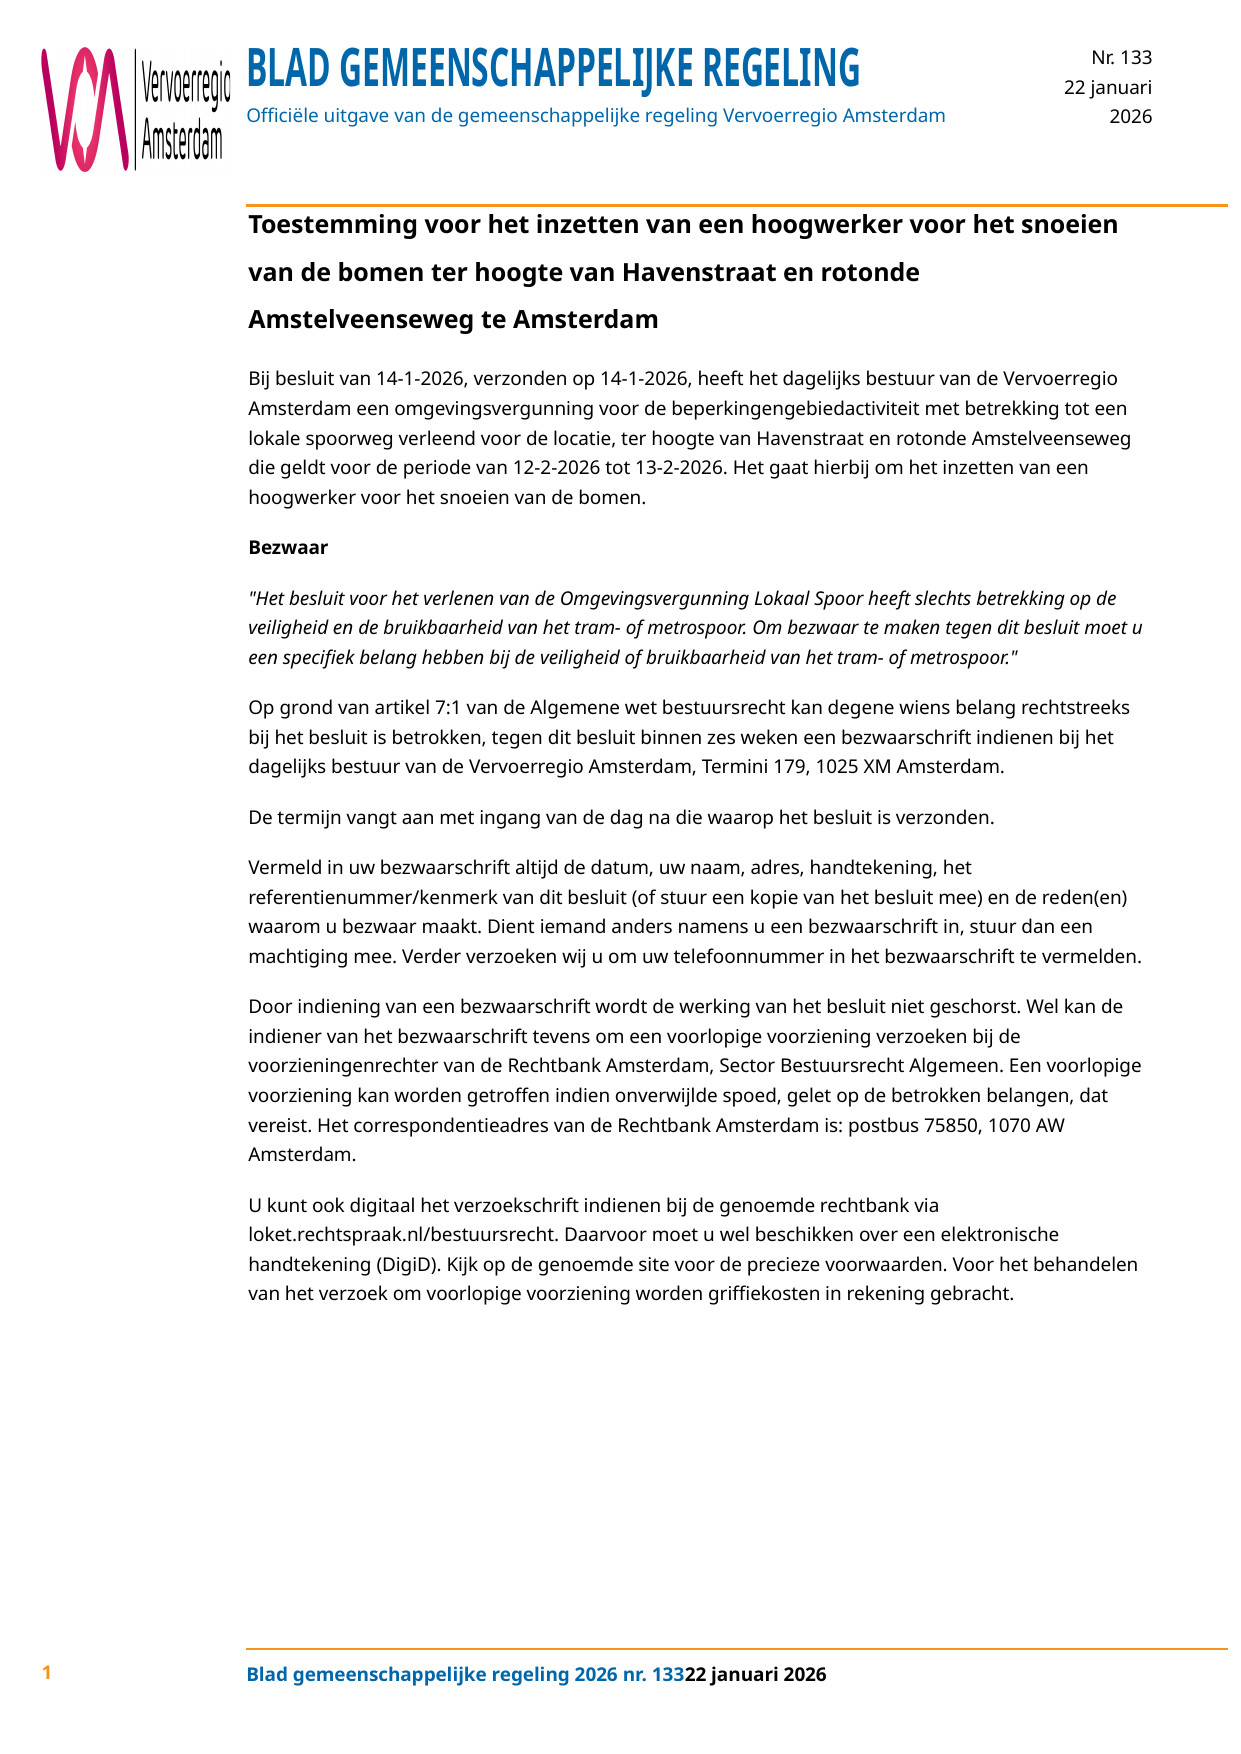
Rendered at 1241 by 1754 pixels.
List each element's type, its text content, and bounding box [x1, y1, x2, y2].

text Bij besluit van 14-1-2026, verzonden op 14-1-2026, heeft het dagelijks bestuur van de Vervoerregio Amsterdam een omgevingsvergunning voor de beperkingengebiedactiviteit met betrekking tot een lokale spoorweg verleend voor de locatie, ter hoogte van Havenstraat en rotonde Amstelveenseweg die geldt voor de periode van 12-2-2026 tot 13-2-2026. Het gaat hierbij om het inzetten van een hoogwerker voor het snoeien van de bomen. [248, 366, 1152, 509]
text De termijn vangt aan met ingang van de dag na die waarop het besluit is verzonden. [248, 804, 1152, 829]
picture [41, 47, 231, 172]
text U kunt ook digitaal het verzoekschrift indienen bij de genoemde rechtbank via loket.rechtspraak.nl/bestuursrecht. Daarvoor moet u wel beschikken over een elektronische handtekening (DigiD). Kijk op de genoemde site voor de precieze voorwaarden. Voor het behandelen van het verzoek om voorlopige voorziening worden griffiekosten in rekening gebracht. [248, 1192, 1152, 1306]
text Vermeld in uw bezwaarschrift altijd de datum, uw naam, adres, handtekening, het referentienummer/kenmerk van dit besluit (of stuur een kopie van het besluit mee) en de reden(en) waarom u bezwaar maakt. Dient iemand anders namens u een bezwaarschrift in, stuur dan een machtiging mee. Verder verzoeken wij u om uw telefoonnummer in het bezwaarschrift te vermelden. [248, 854, 1152, 969]
text "Het besluit voor het verlenen van de Omgevingsvergunning Lokaal Spoor heeft slechts betrekking op de veiligheid en de bruikbaarheid van het tram- of metrospoor. Om bezwaar te maken tegen dit besluit moet u een specifiek belang hebben bij de veiligheid of bruikbaarheid van het tram- of metrospoor." [248, 585, 1152, 669]
text Bezwaar [248, 534, 1152, 560]
text Door indiening van een bezwaarschrift wordt de werking van het besluit niet geschorst. Wel kan de indiener van het bezwaarschrift tevens om een voorlopige voorziening verzoeken bij de voorzieningenrechter van de Rechtbank Amsterdam, Sector Bestuursrecht Algemeen. Een voorlopige voorziening kan worden getroffen indien onverwijlde spoed, gelet op de betrokken belangen, dat vereist. Het correspondentieadres van de Rechtbank Amsterdam is: postbus 75850, 1070 AW Amsterdam. [248, 993, 1152, 1167]
text Toestemming voor het inzetten van een hoogwerker voor het snoeien van de bomen ter hoogte van Havenstraat en rotonde Amstelveenseweg te Amsterdam [248, 207, 1152, 336]
text Op grond van artikel 7:1 van de Algemene wet bestuursrecht kan degene wiens belang rechtstreeks bij het besluit is betrokken, tegen dit besluit binnen zes weken een bezwaarschrift indienen bij het dagelijks bestuur van de Vervoerregio Amsterdam, Termini 179, 1025 XM Amsterdam. [248, 694, 1152, 779]
